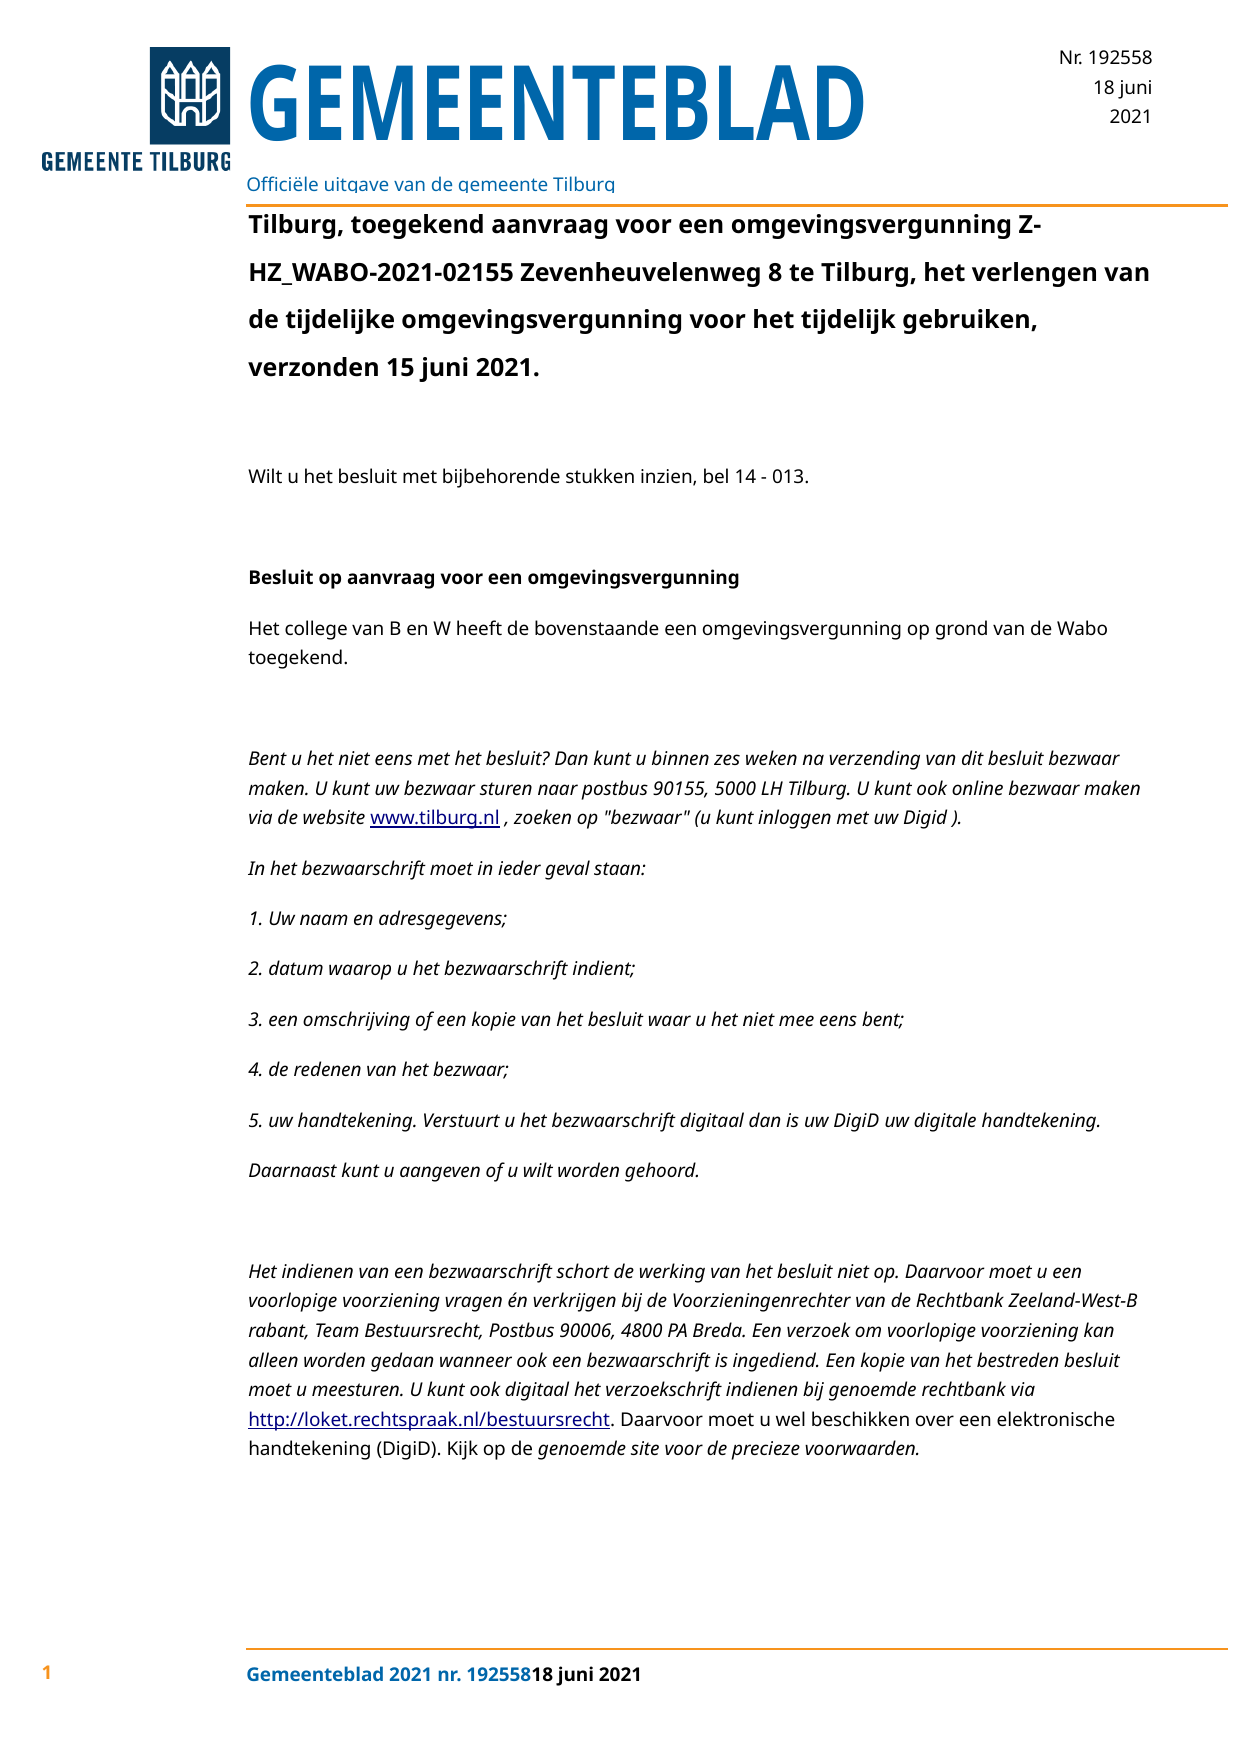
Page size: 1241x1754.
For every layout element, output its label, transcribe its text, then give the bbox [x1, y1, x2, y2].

text Het indienen van een bezwaarschrift schort de werking van het besluit niet op. Daarvoor moet u een voorlopige voorziening vragen én verkrijgen bij de Voorzieningenrechter van de Rechtbank Zeeland-West-B rabant, Team Bestuursrecht, Postbus 90006, 4800 PA Breda. Een verzoek om voorlopige voorziening kan alleen worden gedaan wanneer ook een bezwaarschrift is ingediend. Een kopie van het bestreden besluit moet u meesturen. U kunt ook digitaal het verzoekschrift indienen bij genoemde rechtbank via http://loket.rechtspraak.nl/bestuursrecht. Daarvoor moet u wel beschikken over een elektronische handtekening (DigiD). Kijk op de genoemde site voor de precieze voorwaarden. [248, 1258, 1152, 1461]
text 5. uw handtekening. Verstuurt u het bezwaarschrift digitaal dan is uw DigiD uw digitale handtekening. [248, 1107, 1152, 1133]
text Daarnaast kunt u aangeven of u wilt worden gehoord. [248, 1157, 1152, 1183]
text 3. een omschrijving of een kopie van het besluit waar u het niet mee eens bent; [248, 1006, 1152, 1032]
text Bent u het niet eens met het besluit? Dan kunt u binnen zes weken na verzending van dit besluit bezwaar maken. U kunt uw bezwaar sturen naar postbus 90155, 5000 LH Tilburg. U kunt ook online bezwaar maken via de website www.tilburg.nl , zoeken op "bezwaar" (u kunt inloggen met uw Digid ). [248, 745, 1152, 830]
text Besluit op aanvraag voor een omgevingsvergunning [248, 564, 1152, 590]
text 4. de redenen van het bezwaar; [248, 1056, 1152, 1082]
picture [41, 47, 231, 172]
text Tilburg, toegekend aanvraag voor een omgevingsvergunning Z-HZ_WABO-2021-02155 Zevenheuvelenweg 8 te Tilburg, het verlengen van de tijdelijke omgevingsvergunning voor het tijdelijk gebruiken, verzonden 15 juni 2021. [248, 207, 1152, 384]
text 2. datum waarop u het bezwaarschrift indient; [248, 956, 1152, 981]
text Het college van B en W heeft de bovenstaande een omgevingsvergunning op grond van de Wabo toegekend. [248, 615, 1152, 670]
text In het bezwaarschrift moet in ieder geval staan: [248, 855, 1152, 881]
text Wilt u het besluit met bijbehorende stukken inzien, bel 14 - 013. [248, 463, 1152, 489]
text 1. Uw naam en adresgegevens; [248, 905, 1152, 931]
